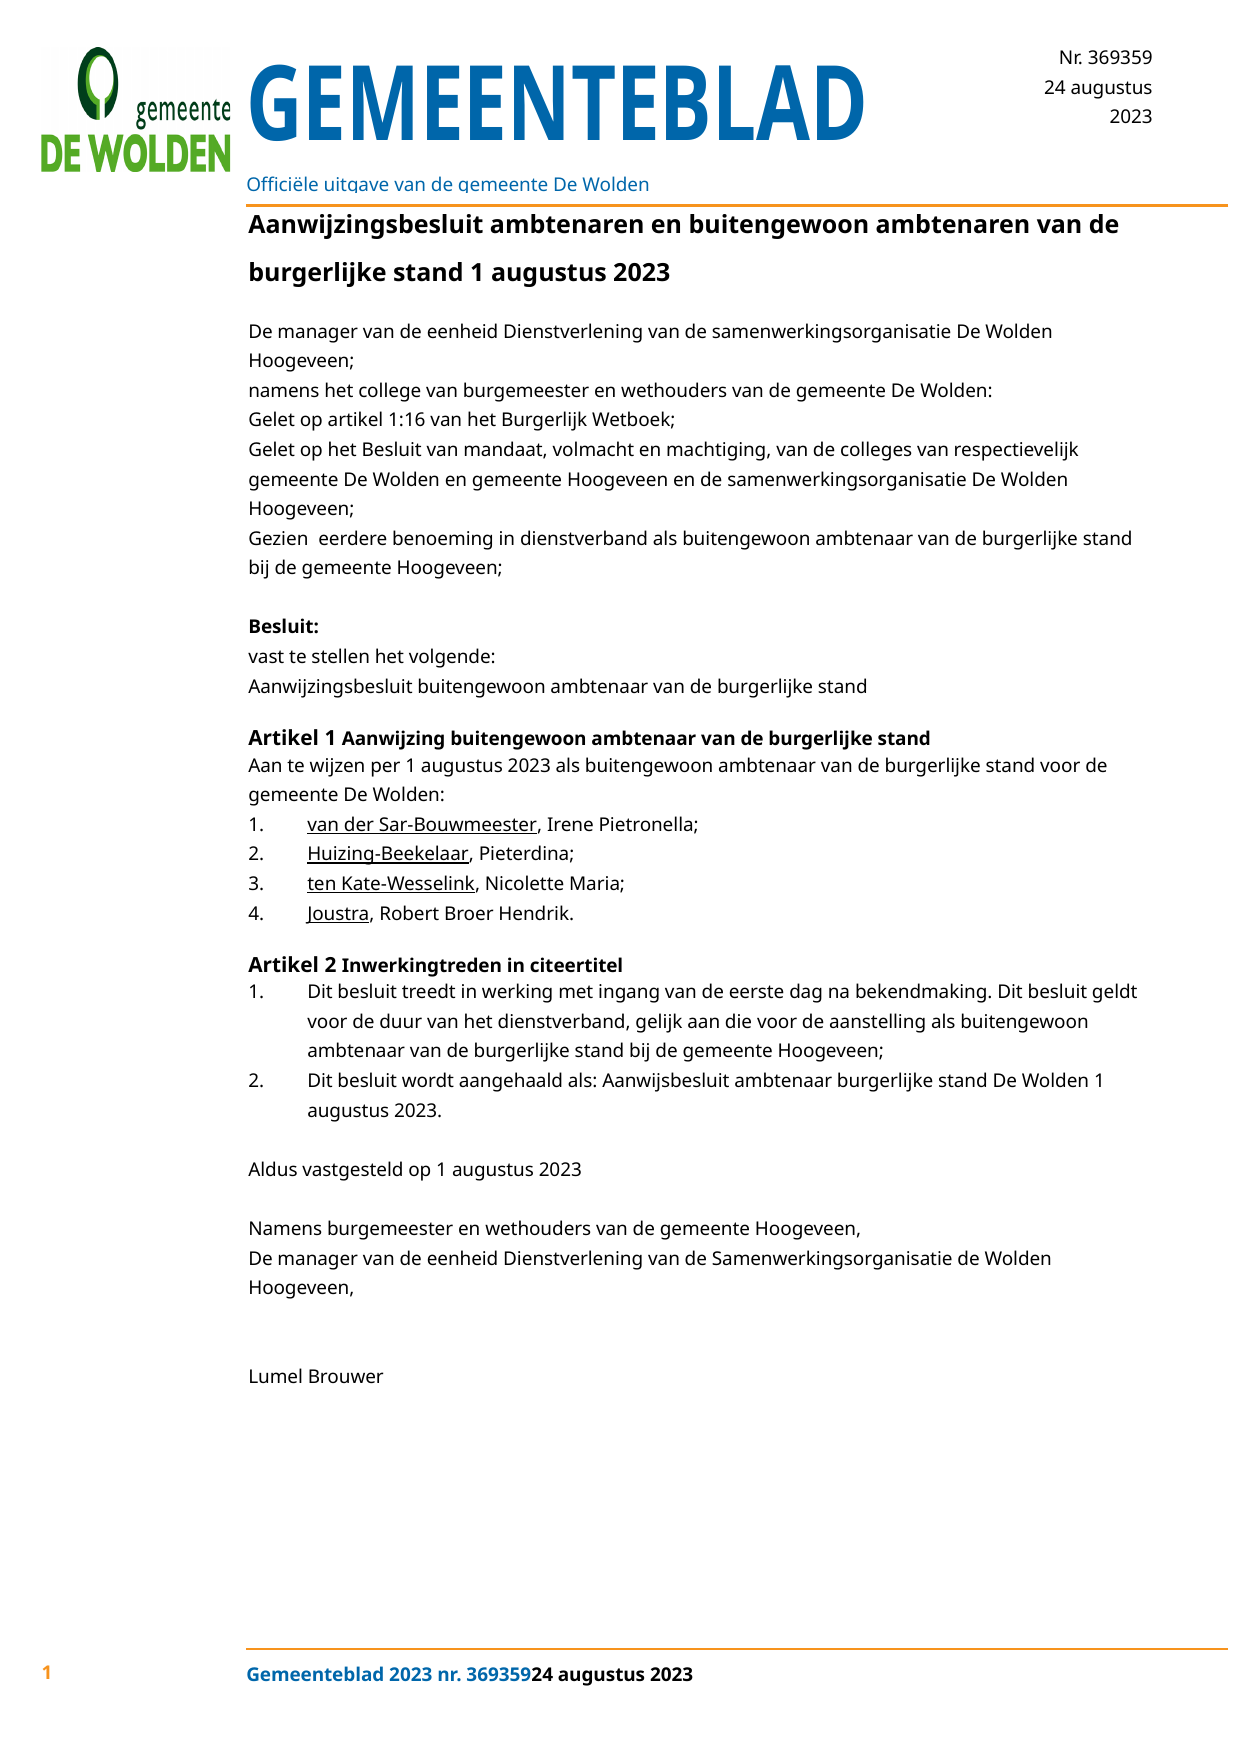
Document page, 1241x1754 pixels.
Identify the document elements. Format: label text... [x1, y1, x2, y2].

text Aan te wijzen per 1 augustus 2023 als buitengewoon ambtenaar van de burgerlijke stand voor de gemeente De Wolden: [248, 752, 1152, 807]
text Aldus vastgesteld op 1 augustus 2023 [248, 1156, 1152, 1182]
text Artikel 1 Aanwijzing buitengewoon ambtenaar van de burgerlijke stand [248, 723, 1152, 752]
picture [41, 47, 231, 172]
list Huizing-Beekelaar, Pieterdina; [248, 841, 1152, 866]
text De manager van de eenheid Dienstverlening van de Samenwerkingsorganisatie de Wolden Hoogeveen, [248, 1245, 1152, 1300]
text Besluit: [248, 614, 1152, 639]
text Gezien eerdere benoeming in dienstverband als buitengewoon ambtenaar van de burgerlijke stand bij de gemeente Hoogeveen; [248, 525, 1152, 580]
list Joustra, Robert Broer Hendrik. [248, 900, 1152, 925]
text De manager van de eenheid Dienstverlening van de samenwerkingsorganisatie De Wolden Hoogeveen; [248, 318, 1152, 373]
text Aanwijzingsbesluit ambtenaren en buitengewoon ambtenaren van de burgerlijke stand 1 augustus 2023 [248, 207, 1152, 288]
text Namens burgemeester en wethouders van de gemeente Hoogeveen, [248, 1215, 1152, 1241]
text vast te stellen het volgende: [248, 643, 1152, 669]
list van der Sar-Bouwmeester, Irene Pietronella; [248, 811, 1152, 837]
list ten Kate-Wesselink, Nicolette Maria; [248, 870, 1152, 896]
text Gelet op het Besluit van mandaat, volmacht en machtiging, van de colleges van respectievelijk gemeente De Wolden en gemeente Hoogeveen en de samenwerkingsorganisatie De Wolden Hoogeveen; [248, 436, 1152, 521]
list Dit besluit wordt aangehaald als: Aanwijsbesluit ambtenaar burgerlijke stand De Wolden 1 augustus 2023. [248, 1067, 1152, 1123]
list Dit besluit treedt in werking met ingang van de eerste dag na bekendmaking. Dit besluit geldt voor de duur van het dienstverband, gelijk aan die voor de aanstelling als buitengewoon ambtenaar van de burgerlijke stand bij de gemeente Hoogeveen; [248, 978, 1152, 1063]
text Artikel 2 Inwerkingtreden in citeertitel [248, 950, 1152, 978]
text namens het college van burgemeester en wethouders van de gemeente De Wolden: [248, 377, 1152, 403]
text Aanwijzingsbesluit buitengewoon ambtenaar van de burgerlijke stand [248, 673, 1152, 699]
text Gelet op artikel 1:16 van het Burgerlijk Wetboek; [248, 407, 1152, 432]
text Lumel Brouwer [248, 1363, 1152, 1389]
